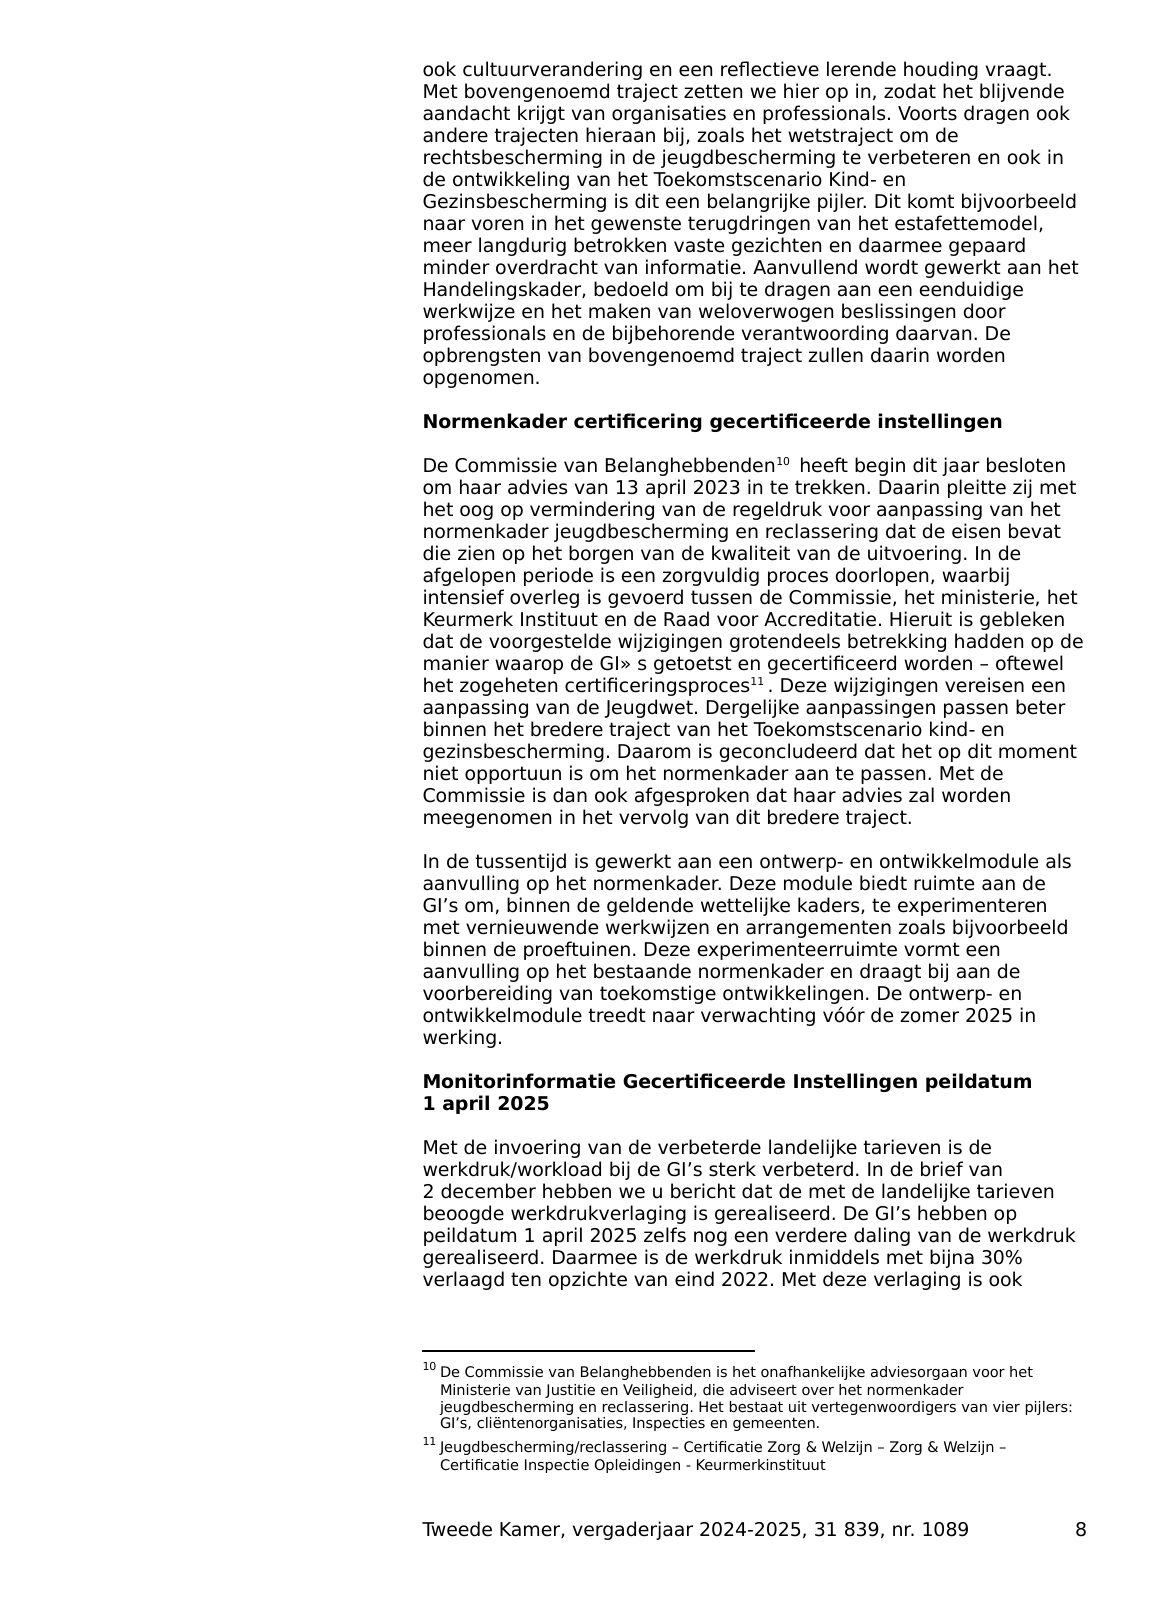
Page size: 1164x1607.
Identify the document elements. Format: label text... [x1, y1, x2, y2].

text De Commissie van Belanghebbenden heeft begin dit jaar besloten om haar advies van 13 april 2023 in te trekken. Daarin pleitte zij met het oog op vermindering van de regeldruk voor aanpassing van het normenkader jeugdbescherming en reclassering dat de eisen bevat die zien op het borgen van de kwaliteit van de uitvoering. In de afgelopen periode is een zorgvuldig proces doorlopen, waarbij intensief overleg is gevoerd tussen de Commissie, het ministerie, het Keurmerk Instituut en de Raad voor Accreditatie. Hieruit is gebleken dat de voorgestelde wijzigingen grotendeels betrekking hadden op de manier waarop de GI» s getoetst en gecertificeerd worden – oftewel het zogeheten certificeringsproces. Deze wijzigingen vereisen een aanpassing van de Jeugdwet. Dergelijke aanpassingen passen beter binnen het bredere traject van het Toekomstscenario kind- en gezinsbescherming. Daarom is geconcludeerd dat het op dit moment niet opportuun is om het normenkader aan te passen. Met de Commissie is dan ook afgesproken dat haar advies zal worden meegenomen in het vervolg van dit bredere traject. [422, 455, 1087, 829]
text Jeugdbescherming/reclassering – Certificatie Zorg & Welzijn – Zorg & Welzijn – Certificatie Inspectie Opleidingen - Keurmerkinstituut [422, 1435, 1087, 1474]
text ook cultuurverandering en een reflectieve lerende houding vraagt. Met bovengenoemd traject zetten we hier op in, zodat het blijvende aandacht krijgt van organisaties en professionals. Voorts dragen ook andere trajecten hieraan bij, zoals het wetstraject om de rechtsbescherming in de jeugdbescherming te verbeteren en ook in de ontwikkeling van het Toekomstscenario Kind- en Gezinsbescherming is dit een belangrijke pijler. Dit komt bijvoorbeeld naar voren in het gewenste terugdringen van het estafettemodel, meer langdurig betrokken vaste gezichten en daarmee gepaard minder overdracht van informatie. Aanvullend wordt gewerkt aan het Handelingskader, bedoeld om bij te dragen aan een eenduidige werkwijze en het maken van weloverwogen beslissingen door professionals en de bijbehorende verantwoording daarvan. De opbrengsten van bovengenoemd traject zullen daarin worden opgenomen. [422, 59, 1087, 389]
subtitle Normenkader certificering gecertificeerde instellingen [422, 411, 1087, 433]
text In de tussentijd is gewerkt aan een ontwerp- en ontwikkelmodule als aanvulling op het normenkader. Deze module biedt ruimte aan de GI’s om, binnen de geldende wettelijke kaders, te experimenteren met vernieuwende werkwijzen en arrangementen zoals bijvoorbeeld binnen de proeftuinen. Deze experimenteerruimte vormt een aanvulling op het bestaande normenkader en draagt bij aan de voorbereiding van toekomstige ontwikkelingen. De ontwerp- en ontwikkelmodule treedt naar verwachting vóór de zomer 2025 in werking. [422, 851, 1087, 1049]
subtitle Monitorinformatie Gecertificeerde Instellingen peildatum 1 april 2025 [422, 1071, 1087, 1115]
text Met de invoering van de verbeterde landelijke tarieven is de werkdruk/workload bij de GI’s sterk verbeterd. In de brief van 2 december hebben we u bericht dat de met de landelijke tarieven beoogde werkdrukverlaging is gerealiseerd. De GI’s hebben op peildatum 1 april 2025 zelfs nog een verdere daling van de werkdruk gerealiseerd. Daarmee is de werkdruk inmiddels met bijna 30% verlaagd ten opzichte van eind 2022. Met deze verlaging is ook [422, 1137, 1087, 1291]
text De Commissie van Belanghebbenden is het onafhankelijke adviesorgaan voor het Ministerie van Justitie en Veiligheid, die adviseert over het normenkader jeugdbescherming en reclassering. Het bestaat uit vertegenwoordigers van vier pijlers: GI’s, cliëntenorganisaties, Inspecties en gemeenten. [422, 1360, 1087, 1432]
